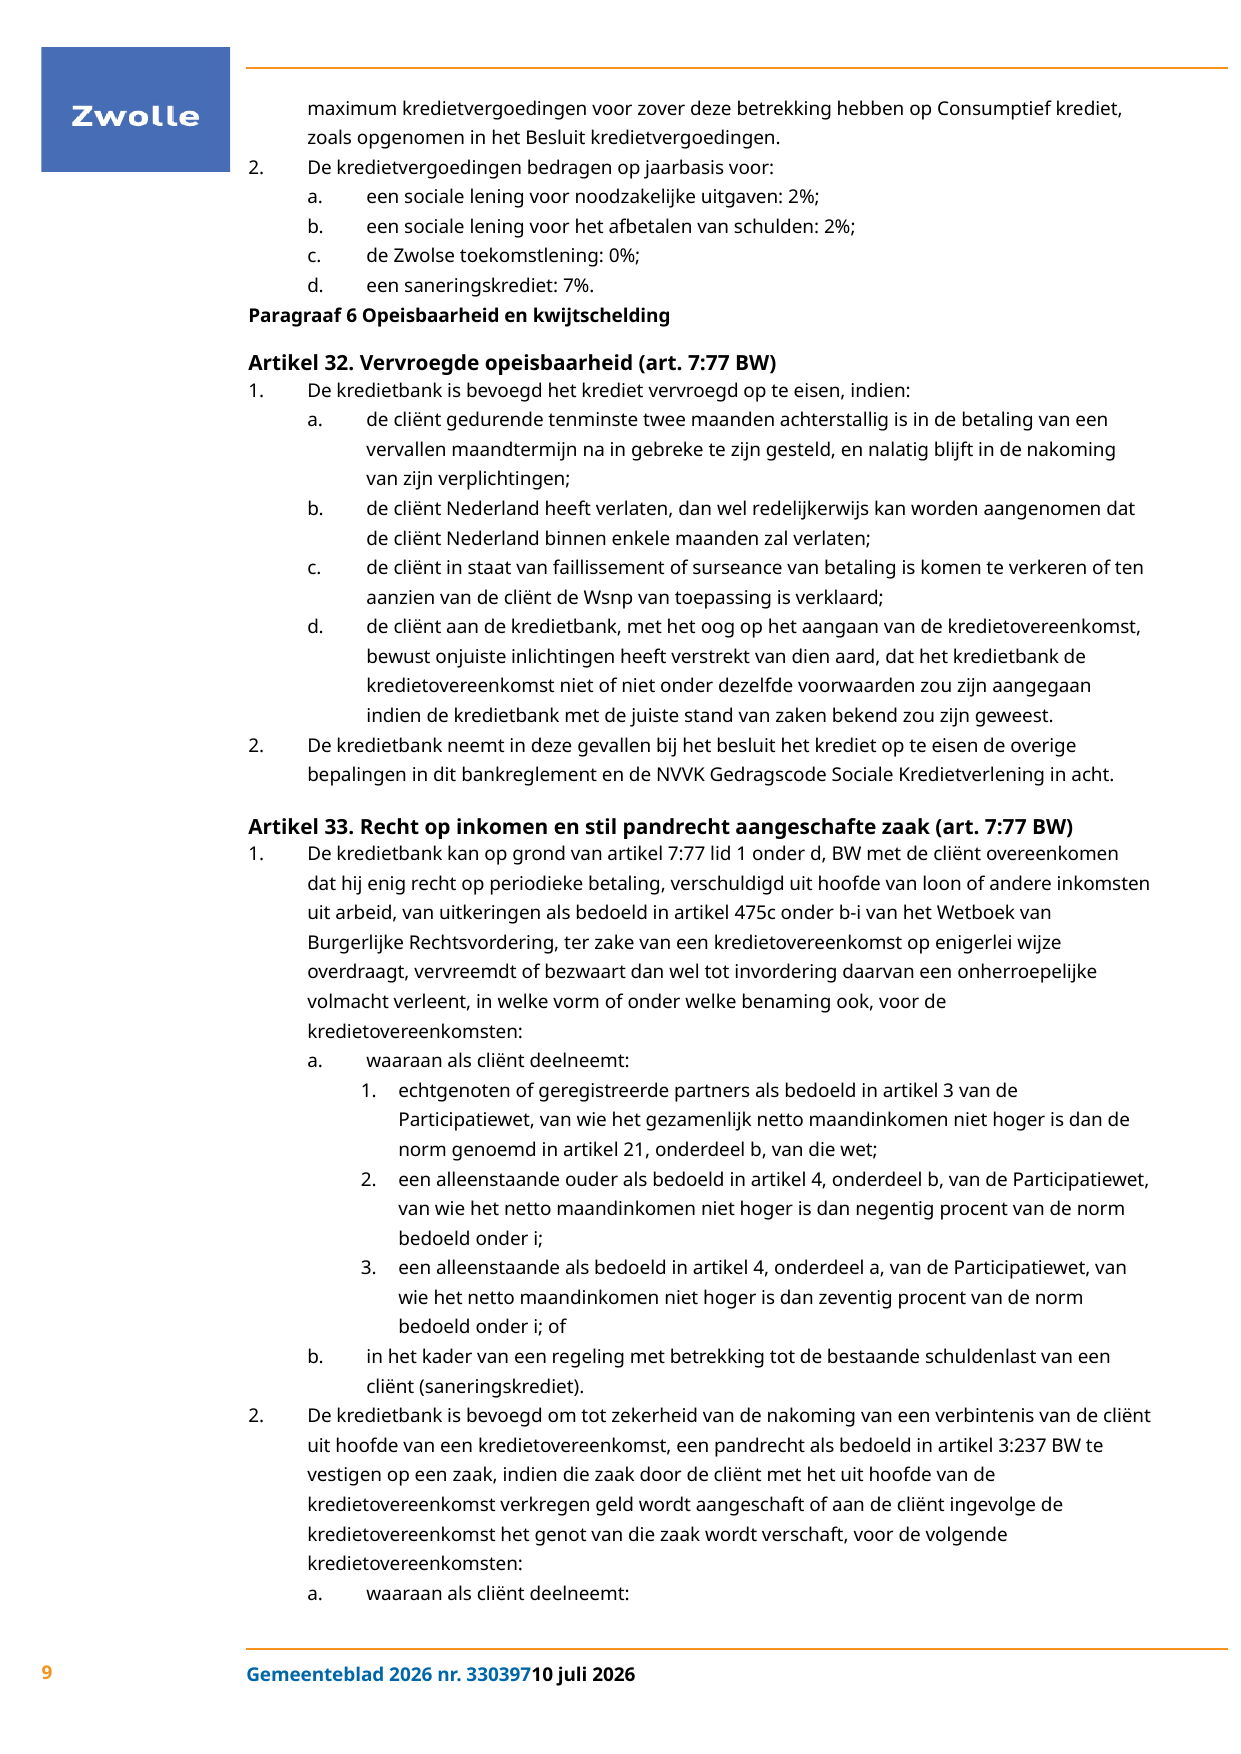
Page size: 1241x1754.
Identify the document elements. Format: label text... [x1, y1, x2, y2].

list de cliënt gedurende tenminste twee maanden achterstallig is in de betaling van een vervallen maandtermijn na in gebreke te zijn gesteld, en nalatig blijft in de nakoming van zijn verplichtingen; [307, 406, 1152, 491]
list De kredietbank is bevoegd het krediet vervroegd op te eisen, indien: [248, 377, 1152, 403]
text Artikel 33. Recht op inkomen en stil pandrecht aangeschafte zaak (art. 7:77 BW) [248, 812, 1152, 840]
list de cliënt Nederland heeft verlaten, dan wel redelijkerwijs kan worden aangenomen dat de cliënt Nederland binnen enkele maanden zal verlaten; [307, 495, 1152, 551]
list een saneringskrediet: 7%. [307, 272, 1152, 298]
text Artikel 32. Vervroegde opeisbaarheid (art. 7:77 BW) [248, 348, 1152, 377]
list De kredietbank kan op grond van artikel 7:77 lid 1 onder d, BW met de cliënt overeenkomen dat hij enig recht op periodieke betaling, verschuldigd uit hoofde van loon of andere inkomsten uit arbeid, van uitkeringen als bedoeld in artikel 475c onder b-i van het Wetboek van Burgerlijke Rechtsvordering, ter zake van een kredietovereenkomst op enigerlei wijze overdraagt, vervreemdt of bezwaart dan wel tot invordering daarvan een onherroepelijke volmacht verleent, in welke vorm of onder welke benaming ook, voor de kredietovereenkomsten: [248, 840, 1152, 1043]
list een sociale lening voor het afbetalen van schulden: 2%; [307, 213, 1152, 239]
text Paragraaf 6 Opeisbaarheid en kwijtschelding [248, 302, 1152, 328]
list de Zwolse toekomstlening: 0%; [307, 243, 1152, 268]
list De kredietvergoedingen bedragen op jaarbasis voor: [248, 154, 1152, 180]
list waaraan als cliënt deelneemt: [307, 1580, 1152, 1606]
list echtgenoten of geregistreerde partners als bedoeld in artikel 3 van de Participatiewet, van wie het gezamenlijk netto maandinkomen niet hoger is dan de norm genoemd in artikel 21, onderdeel b, van die wet; [361, 1077, 1152, 1162]
list maximum kredietvergoedingen voor zover deze betrekking hebben op Consumptief krediet, zoals opgenomen in het Besluit kredietvergoedingen. [248, 95, 1152, 150]
list waaraan als cliënt deelneemt: [307, 1047, 1152, 1073]
list De kredietbank neemt in deze gevallen bij het besluit het krediet op te eisen de overige bepalingen in dit bankreglement en de NVVK Gedragscode Sociale Kredietverlening in acht. [248, 732, 1152, 787]
list een alleenstaande ouder als bedoeld in artikel 4, onderdeel b, van de Participatiewet, van wie het netto maandinkomen niet hoger is dan negentig procent van de norm bedoeld onder i; [361, 1166, 1152, 1251]
list De kredietbank is bevoegd om tot zekerheid van de nakoming van een verbintenis van de cliënt uit hoofde van een kredietovereenkomst, een pandrecht als bedoeld in artikel 3:237 BW te vestigen op een zaak, indien die zaak door de cliënt met het uit hoofde van de kredietovereenkomst verkregen geld wordt aangeschaft of aan de cliënt ingevolge de kredietovereenkomst het genot van die zaak wordt verschaft, voor de volgende kredietovereenkomsten: [248, 1402, 1152, 1576]
list een alleenstaande als bedoeld in artikel 4, onderdeel a, van de Participatiewet, van wie het netto maandinkomen niet hoger is dan zeventig procent van de norm bedoeld onder i; of [361, 1254, 1152, 1339]
list in het kader van een regeling met betrekking tot de bestaande schuldenlast van een cliënt (saneringskrediet). [307, 1343, 1152, 1398]
list de cliënt aan de kredietbank, met het oog op het aangaan van de kredietovereenkomst, bewust onjuiste inlichtingen heeft verstrekt van dien aard, dat het kredietbank de kredietovereenkomst niet of niet onder dezelfde voorwaarden zou zijn aangegaan indien de kredietbank met de juiste stand van zaken bekend zou zijn geweest. [307, 613, 1152, 728]
list een sociale lening voor noodzakelijke uitgaven: 2%; [307, 183, 1152, 209]
list de cliënt in staat van faillissement of surseance van betaling is komen te verkeren of ten aanzien van de cliënt de Wsnp van toepassing is verklaard; [307, 554, 1152, 610]
picture [41, 47, 231, 172]
